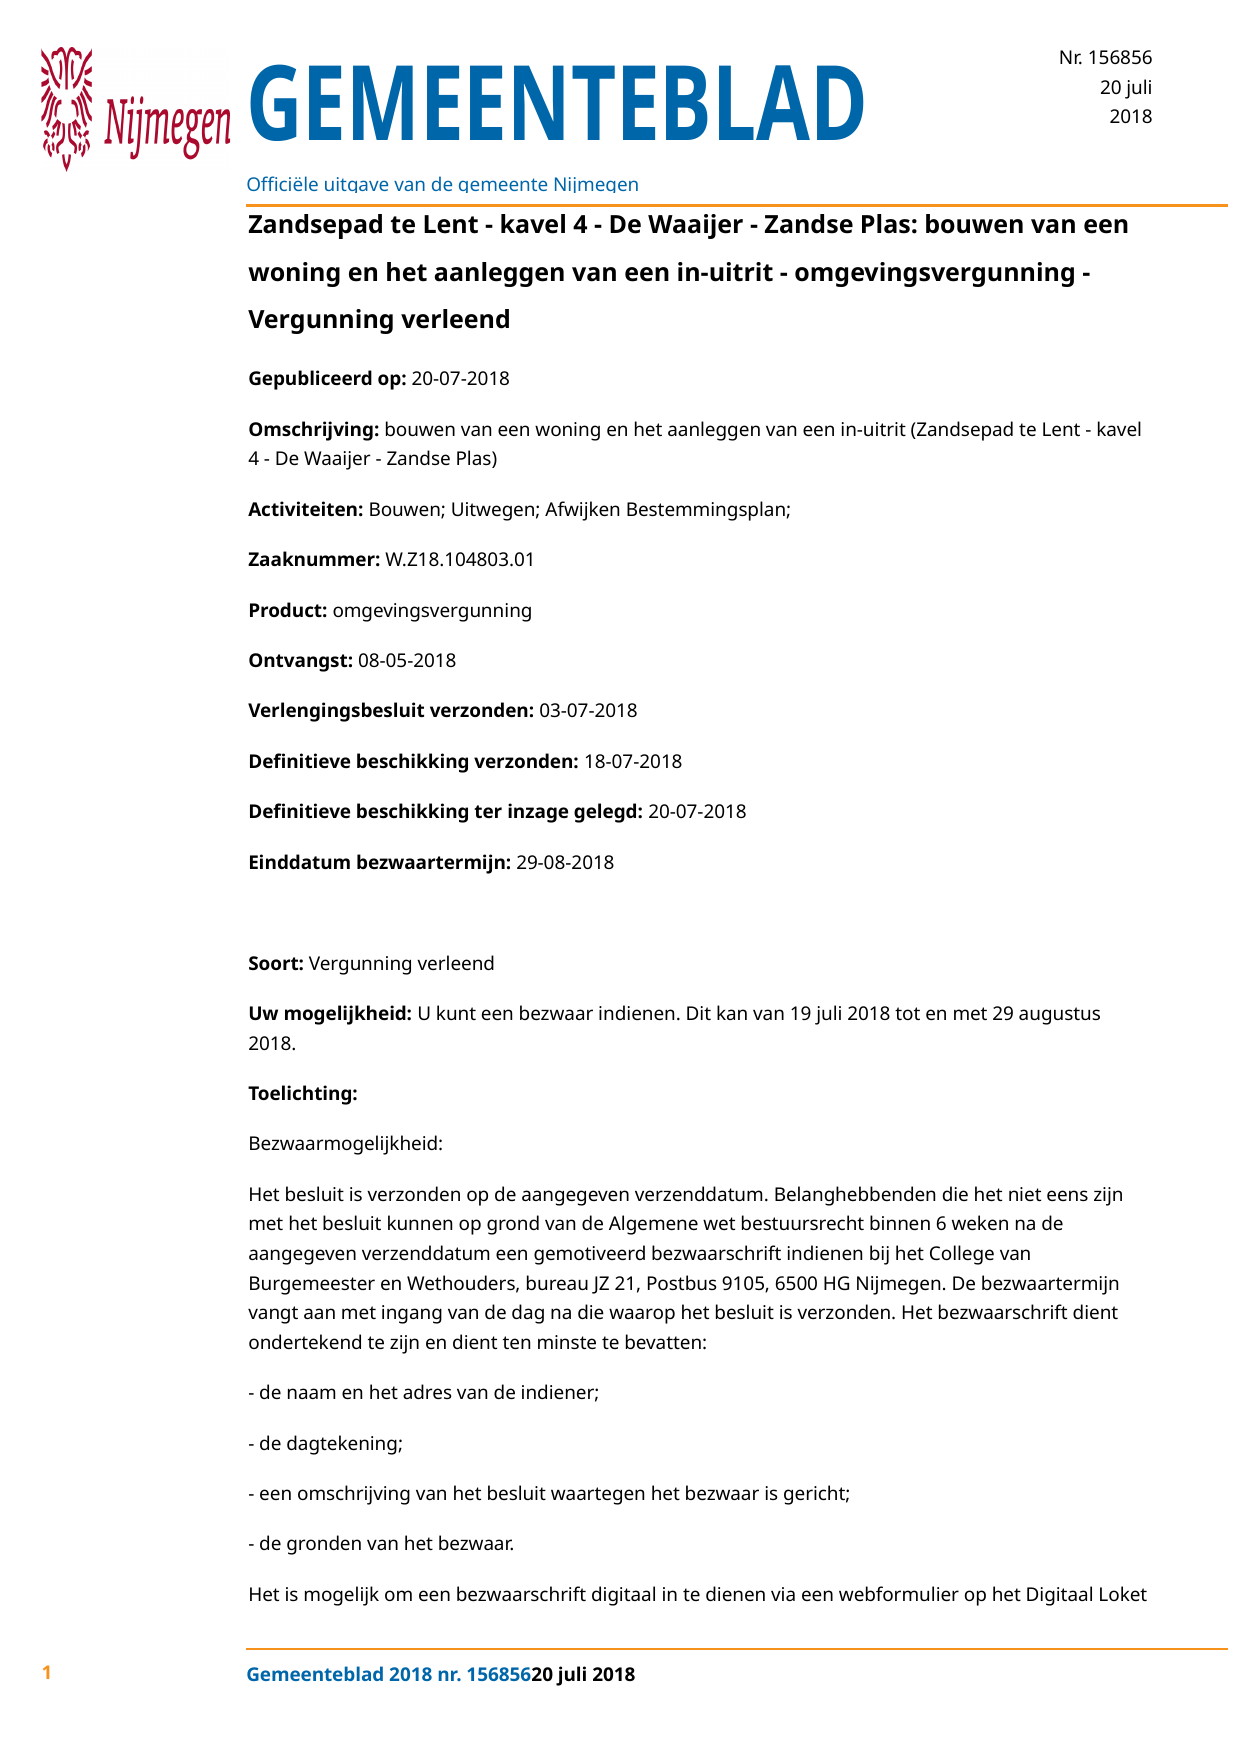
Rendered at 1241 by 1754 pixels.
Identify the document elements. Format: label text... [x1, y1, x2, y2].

picture [41, 47, 231, 172]
text - de dagtekening; [248, 1430, 1152, 1455]
text Toelichting: [248, 1080, 1152, 1106]
text Uw mogelijkheid: U kunt een bezwaar indienen. Dit kan van 19 juli 2018 tot en met 29 augustus 2018. [248, 1000, 1152, 1055]
text Product: omgevingsvergunning [248, 597, 1152, 622]
text Omschrijving: bouwen van een woning en het aanleggen van een in-uitrit (Zandsepad te Lent - kavel 4 - De Waaijer - Zandse Plas) [248, 416, 1152, 471]
text - de naam en het adres van de indiener; [248, 1379, 1152, 1405]
text Einddatum bezwaartermijn: 29-08-2018 [248, 849, 1152, 874]
text Definitieve beschikking verzonden: 18-07-2018 [248, 748, 1152, 774]
text Het besluit is verzonden op de aangegeven verzenddatum. Belanghebbenden die het niet eens zijn met het besluit kunnen op grond van de Algemene wet bestuursrecht binnen 6 weken na de aangegeven verzenddatum een gemotiveerd bezwaarschrift indienen bij het College van Burgemeester en Wethouders, bureau JZ 21, Postbus 9105, 6500 HG Nijmegen. De bezwaartermijn vangt aan met ingang van de dag na die waarop het besluit is verzonden. Het bezwaarschrift dient ondertekend te zijn en dient ten minste te bevatten: [248, 1181, 1152, 1354]
text - de gronden van het bezwaar. [248, 1531, 1152, 1556]
text Activiteiten: Bouwen; Uitwegen; Afwijken Bestemmingsplan; [248, 496, 1152, 522]
text Bezwaarmogelijkheid: [248, 1131, 1152, 1156]
text Ontvangst: 08-05-2018 [248, 647, 1152, 673]
text Definitieve beschikking ter inzage gelegd: 20-07-2018 [248, 798, 1152, 824]
text Soort: Vergunning verleend [248, 950, 1152, 975]
text - een omschrijving van het besluit waartegen het bezwaar is gericht; [248, 1480, 1152, 1506]
text Gepubliceerd op: 20-07-2018 [248, 366, 1152, 391]
text Verlengingsbesluit verzonden: 03-07-2018 [248, 698, 1152, 723]
text Het is mogelijk om een bezwaarschrift digitaal in te dienen via een webformulier op het Digitaal Loket [248, 1581, 1152, 1607]
text Zaaknummer: W.Z18.104803.01 [248, 546, 1152, 572]
text Zandsepad te Lent - kavel 4 - De Waaijer - Zandse Plas: bouwen van een woning en het aanleggen van een in-uitrit - omgevingsvergunning - Vergunning verleend [248, 207, 1152, 336]
